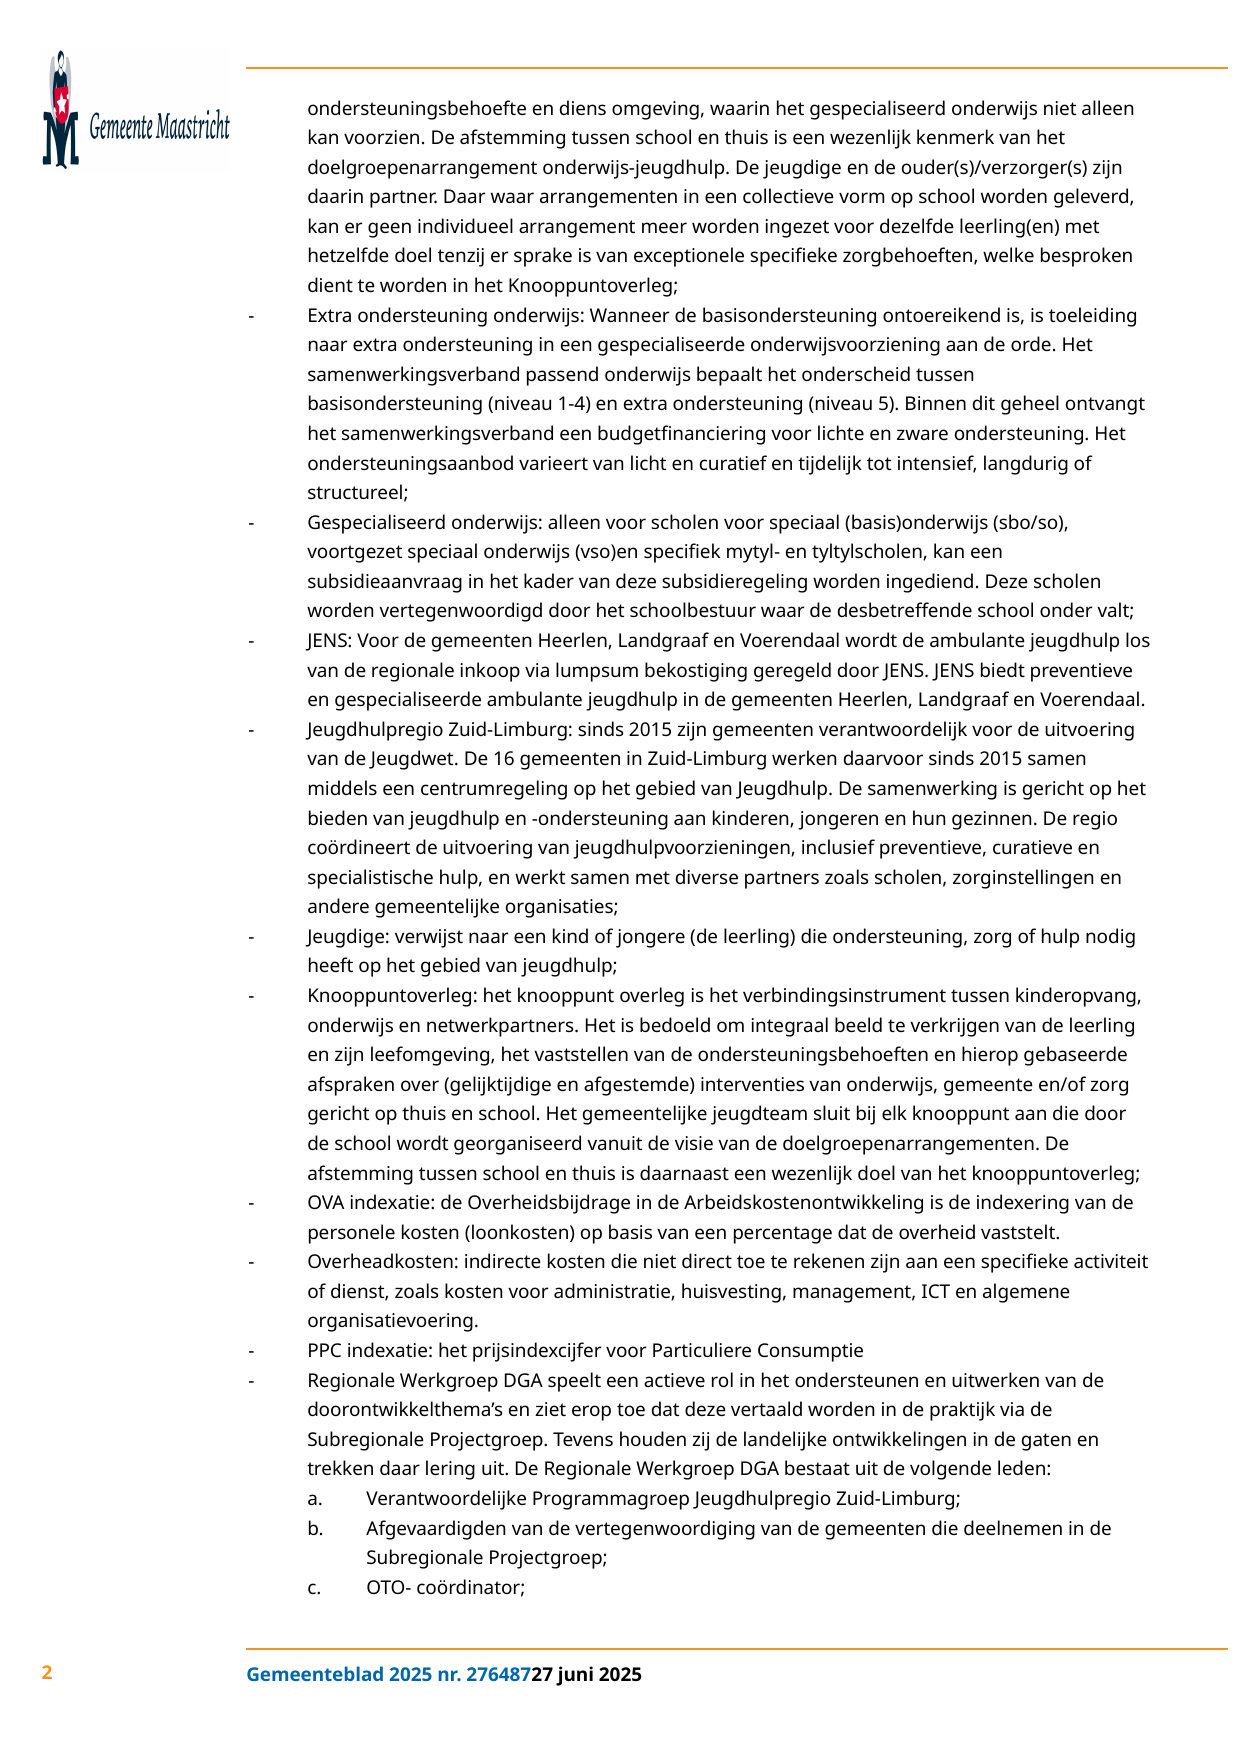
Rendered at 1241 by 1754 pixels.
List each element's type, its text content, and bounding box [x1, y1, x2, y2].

list Jeugdige: verwijst naar een kind of jongere (de leerling) die ondersteuning, zorg of hulp nodig heeft op het gebied van jeugdhulp; [248, 923, 1152, 978]
list JENS: Voor de gemeenten Heerlen, Landgraaf en Voerendaal wordt de ambulante jeugdhulp los van de regionale inkoop via lumpsum bekostiging geregeld door JENS. JENS biedt preventieve en gespecialiseerde ambulante jeugdhulp in de gemeenten Heerlen, Landgraaf en Voerendaal. [248, 627, 1152, 712]
list OTO- coördinator; [307, 1574, 1152, 1600]
list Jeugdhulpregio Zuid-Limburg: sinds 2015 zijn gemeenten verantwoordelijk voor de uitvoering van de Jeugdwet. De 16 gemeenten in Zuid-Limburg werken daarvoor sinds 2015 samen middels een centrumregeling op het gebied van Jeugdhulp. De samenwerking is gericht op het bieden van jeugdhulp en -ondersteuning aan kinderen, jongeren en hun gezinnen. De regio coördineert de uitvoering van jeugdhulpvoorzieningen, inclusief preventieve, curatieve en specialistische hulp, en werkt samen met diverse partners zoals scholen, zorginstellingen en andere gemeentelijke organisaties; [248, 716, 1152, 919]
list Afgevaardigden van de vertegenwoordiging van de gemeenten die deelnemen in de Subregionale Projectgroep; [307, 1515, 1152, 1570]
list PPC indexatie: het prijsindexcijfer voor Particuliere Consumptie [248, 1337, 1152, 1363]
list Overheadkosten: indirecte kosten die niet direct toe te rekenen zijn aan een specifieke activiteit of dienst, zoals kosten voor administratie, huisvesting, management, ICT en algemene organisatievoering. [248, 1248, 1152, 1333]
list ondersteuningsbehoefte en diens omgeving, waarin het gespecialiseerd onderwijs niet alleen kan voorzien. De afstemming tussen school en thuis is een wezenlijk kenmerk van het doelgroepenarrangement onderwijs-jeugdhulp. De jeugdige en de ouder(s)/verzorger(s) zijn daarin partner. Daar waar arrangementen in een collectieve vorm op school worden geleverd, kan er geen individueel arrangement meer worden ingezet voor dezelfde leerling(en) met hetzelfde doel tenzij er sprake is van exceptionele specifieke zorgbehoeften, welke besproken dient te worden in het Knooppuntoverleg; [248, 95, 1152, 298]
list Knooppuntoverleg: het knooppunt overleg is het verbindingsinstrument tussen kinderopvang, onderwijs en netwerkpartners. Het is bedoeld om integraal beeld te verkrijgen van de leerling en zijn leefomgeving, het vaststellen van de ondersteuningsbehoeften en hierop gebaseerde afspraken over (gelijktijdige en afgestemde) interventies van onderwijs, gemeente en/of zorg gericht op thuis en school. Het gemeentelijke jeugdteam sluit bij elk knooppunt aan die door de school wordt georganiseerd vanuit de visie van de doelgroepenarrangementen. De afstemming tussen school en thuis is daarnaast een wezenlijk doel van het knooppuntoverleg; [248, 982, 1152, 1186]
list Regionale Werkgroep DGA speelt een actieve rol in het ondersteunen en uitwerken van de doorontwikkelthema’s en ziet erop toe dat deze vertaald worden in de praktijk via de Subregionale Projectgroep. Tevens houden zij de landelijke ontwikkelingen in de gaten en trekken daar lering uit. De Regionale Werkgroep DGA bestaat uit de volgende leden: [248, 1367, 1152, 1481]
picture [41, 47, 231, 172]
list OVA indexatie: de Overheidsbijdrage in de Arbeidskostenontwikkeling is de indexering van de personele kosten (loonkosten) op basis van een percentage dat de overheid vaststelt. [248, 1189, 1152, 1245]
list Gespecialiseerd onderwijs: alleen voor scholen voor speciaal (basis)onderwijs (sbo/so), voortgezet speciaal onderwijs (vso)en specifiek mytyl- en tyltylscholen, kan een subsidieaanvraag in het kader van deze subsidieregeling worden ingediend. Deze scholen worden vertegenwoordigd door het schoolbestuur waar de desbetreffende school onder valt; [248, 509, 1152, 623]
list Verantwoordelijke Programmagroep Jeugdhulpregio Zuid-Limburg; [307, 1485, 1152, 1511]
list Extra ondersteuning onderwijs: Wanneer de basisondersteuning ontoereikend is, is toeleiding naar extra ondersteuning in een gespecialiseerde onderwijsvoorziening aan de orde. Het samenwerkingsverband passend onderwijs bepaalt het onderscheid tussen basisondersteuning (niveau 1-4) en extra ondersteuning (niveau 5). Binnen dit geheel ontvangt het samenwerkingsverband een budgetfinanciering voor lichte en zware ondersteuning. Het ondersteuningsaanbod varieert van licht en curatief en tijdelijk tot intensief, langdurig of structureel; [248, 302, 1152, 505]
